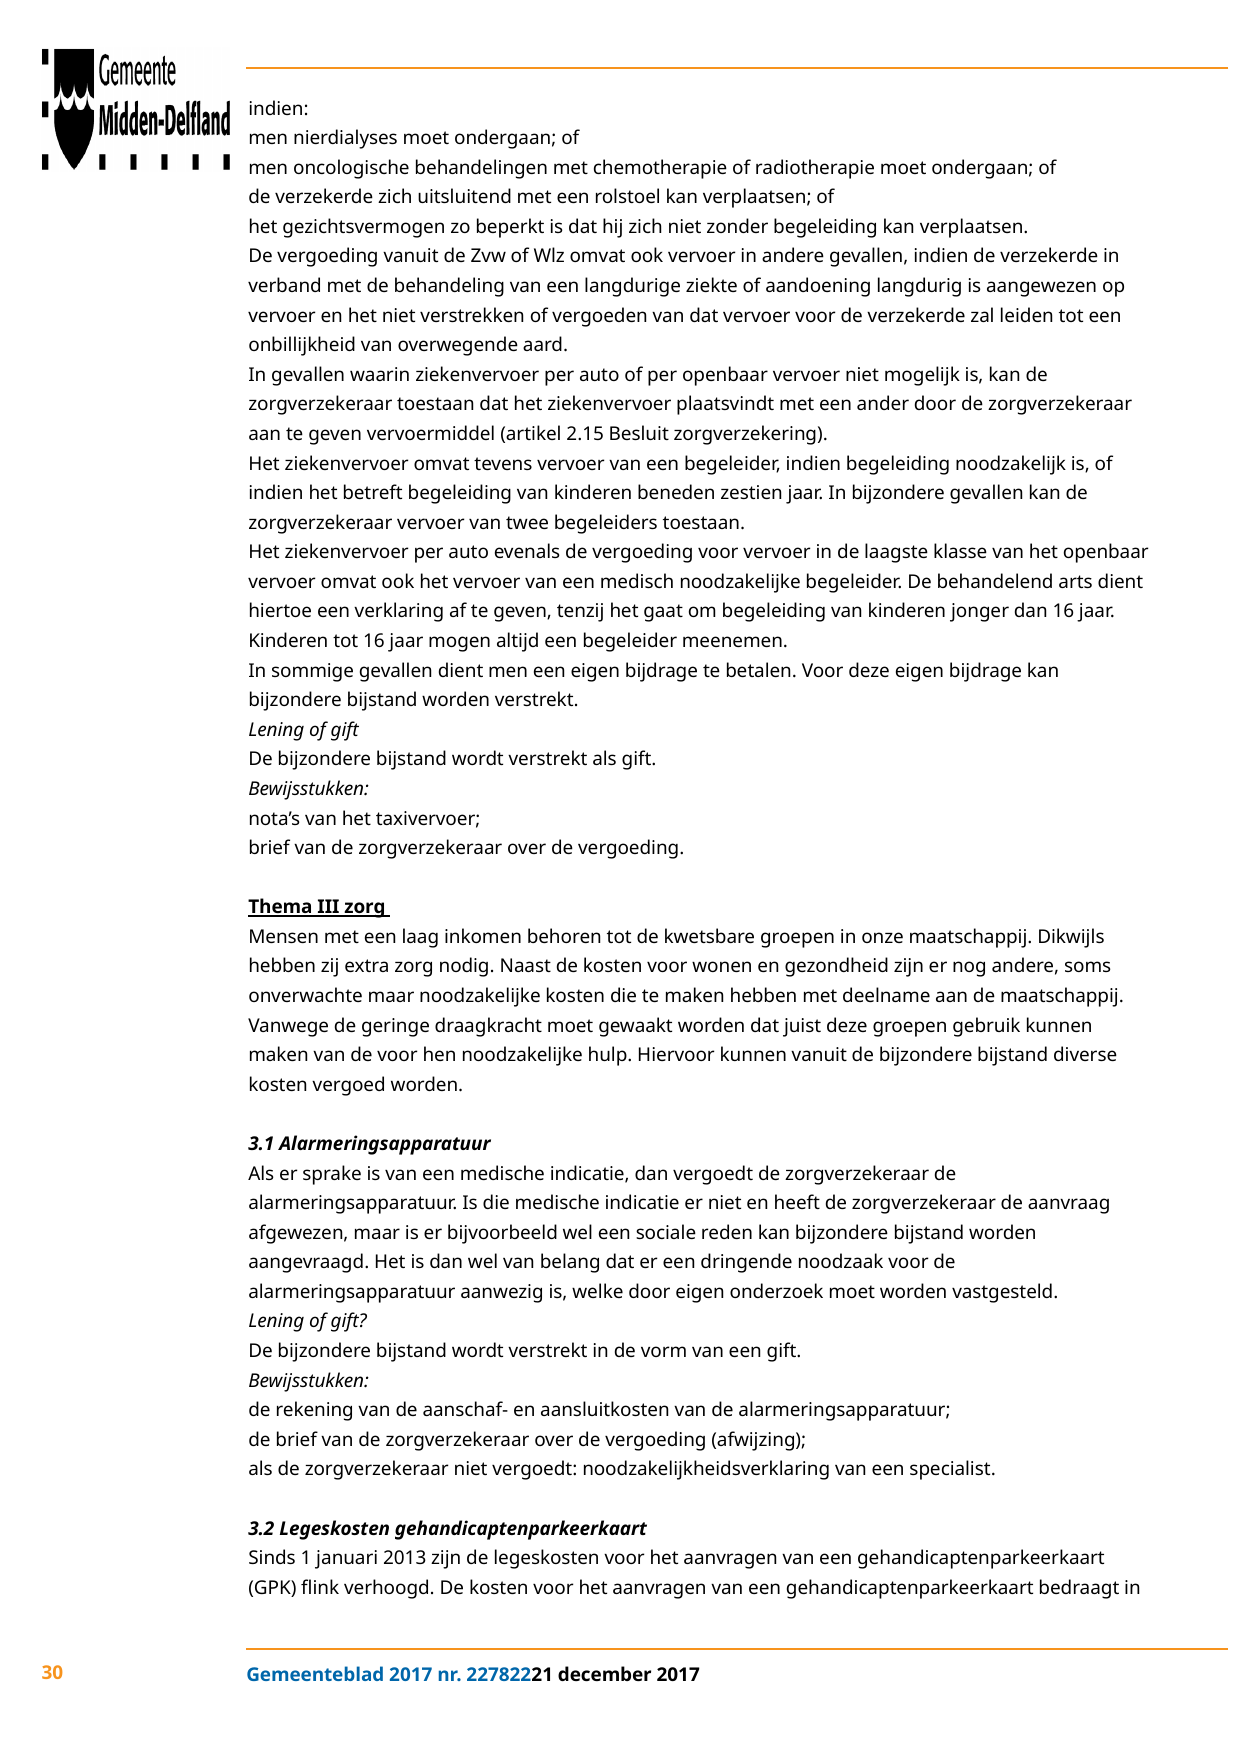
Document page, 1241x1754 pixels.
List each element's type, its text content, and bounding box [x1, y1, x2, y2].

text Bewijsstukken: [248, 1367, 1152, 1393]
text 3.1 Alarmeringsapparatuur [248, 1130, 1152, 1156]
text In gevallen waarin ziekenvervoer per auto of per openbaar vervoer niet mogelijk is, kan de zorgverzekeraar toestaan dat het ziekenvervoer plaatsvindt met een ander door de zorgverzekeraar aan te geven vervoermiddel (artikel 2.15 Besluit zorgverzekering). [248, 361, 1152, 446]
text In sommige gevallen dient men een eigen bijdrage te betalen. Voor deze eigen bijdrage kan bijzondere bijstand worden verstrekt. [248, 657, 1152, 712]
text 3.2 Legeskosten gehandicaptenparkeerkaart [248, 1515, 1152, 1541]
text Lening of gift? [248, 1308, 1152, 1333]
text als de zorgverzekeraar niet vergoedt: noodzakelijkheidsverklaring van een specialist. [248, 1456, 1152, 1481]
text De vergoeding vanuit de Zvw of Wlz omvat ook vervoer in andere gevallen, indien de verzekerde in verband met de behandeling van een langdurige ziekte of aandoening langdurig is aangewezen op vervoer en het niet verstrekken of vergoeden van dat vervoer voor de verzekerde zal leiden tot een onbillijkheid van overwegende aard. [248, 243, 1152, 357]
text Lening of gift [248, 716, 1152, 742]
text Het ziekenvervoer omvat tevens vervoer van een begeleider, indien begeleiding noodzakelijk is, of indien het betreft begeleiding van kinderen beneden zestien jaar. In bijzondere gevallen kan de zorgverzekeraar vervoer van twee begeleiders toestaan. [248, 450, 1152, 535]
text Sinds 1 januari 2013 zijn de legeskosten voor het aanvragen van een gehandicaptenparkeerkaart (GPK) flink verhoogd. De kosten voor het aanvragen van een gehandicaptenparkeerkaart bedraagt in [248, 1544, 1152, 1600]
text Mensen met een laag inkomen behoren tot de kwetsbare groepen in onze maatschappij. Dikwijls hebben zij extra zorg nodig. Naast de kosten voor wonen en gezondheid zijn er nog andere, soms onverwachte maar noodzakelijke kosten die te maken hebben met deelname aan de maatschappij. Vanwege de geringe draagkracht moet gewaakt worden dat juist deze groepen gebruik kunnen maken van de voor hen noodzakelijke hulp. Hiervoor kunnen vanuit de bijzondere bijstand diverse kosten vergoed worden. [248, 923, 1152, 1097]
text Als er sprake is van een medische indicatie, dan vergoedt de zorgverzekeraar de alarmeringsapparatuur. Is die medische indicatie er niet en heeft de zorgverzekeraar de aanvraag afgewezen, maar is er bijvoorbeeld wel een sociale reden kan bijzondere bijstand worden aangevraagd. Het is dan wel van belang dat er een dringende noodzaak voor de alarmeringsapparatuur aanwezig is, welke door eigen onderzoek moet worden vastgesteld. [248, 1160, 1152, 1304]
text Het ziekenvervoer per auto evenals de vergoeding voor vervoer in de laagste klasse van het openbaar vervoer omvat ook het vervoer van een medisch noodzakelijke begeleider. De behandelend arts dient hiertoe een verklaring af te geven, tenzij het gaat om begeleiding van kinderen jonger dan 16 jaar. Kinderen tot 16 jaar mogen altijd een begeleider meenemen. [248, 538, 1152, 653]
text de verzekerde zich uitsluitend met een rolstoel kan verplaatsen; of [248, 183, 1152, 209]
text men nierdialyses moet ondergaan; of [248, 124, 1152, 150]
text nota’s van het taxivervoer; [248, 805, 1152, 831]
text Bewijsstukken: [248, 775, 1152, 801]
text het gezichtsvermogen zo beperkt is dat hij zich niet zonder begeleiding kan verplaatsen. [248, 213, 1152, 239]
text men oncologische behandelingen met chemotherapie of radiotherapie moet ondergaan; of [248, 154, 1152, 180]
text De bijzondere bijstand wordt verstrekt in de vorm van een gift. [248, 1337, 1152, 1363]
text Thema III zorg [248, 893, 1152, 919]
text de rekening van de aanschaf- en aansluitkosten van de alarmeringsapparatuur; [248, 1396, 1152, 1422]
picture [41, 47, 231, 172]
text De bijzondere bijstand wordt verstrekt als gift. [248, 746, 1152, 771]
text indien: [248, 95, 1152, 121]
text brief van de zorgverzekeraar over de vergoeding. [248, 834, 1152, 860]
text de brief van de zorgverzekeraar over de vergoeding (afwijzing); [248, 1426, 1152, 1452]
